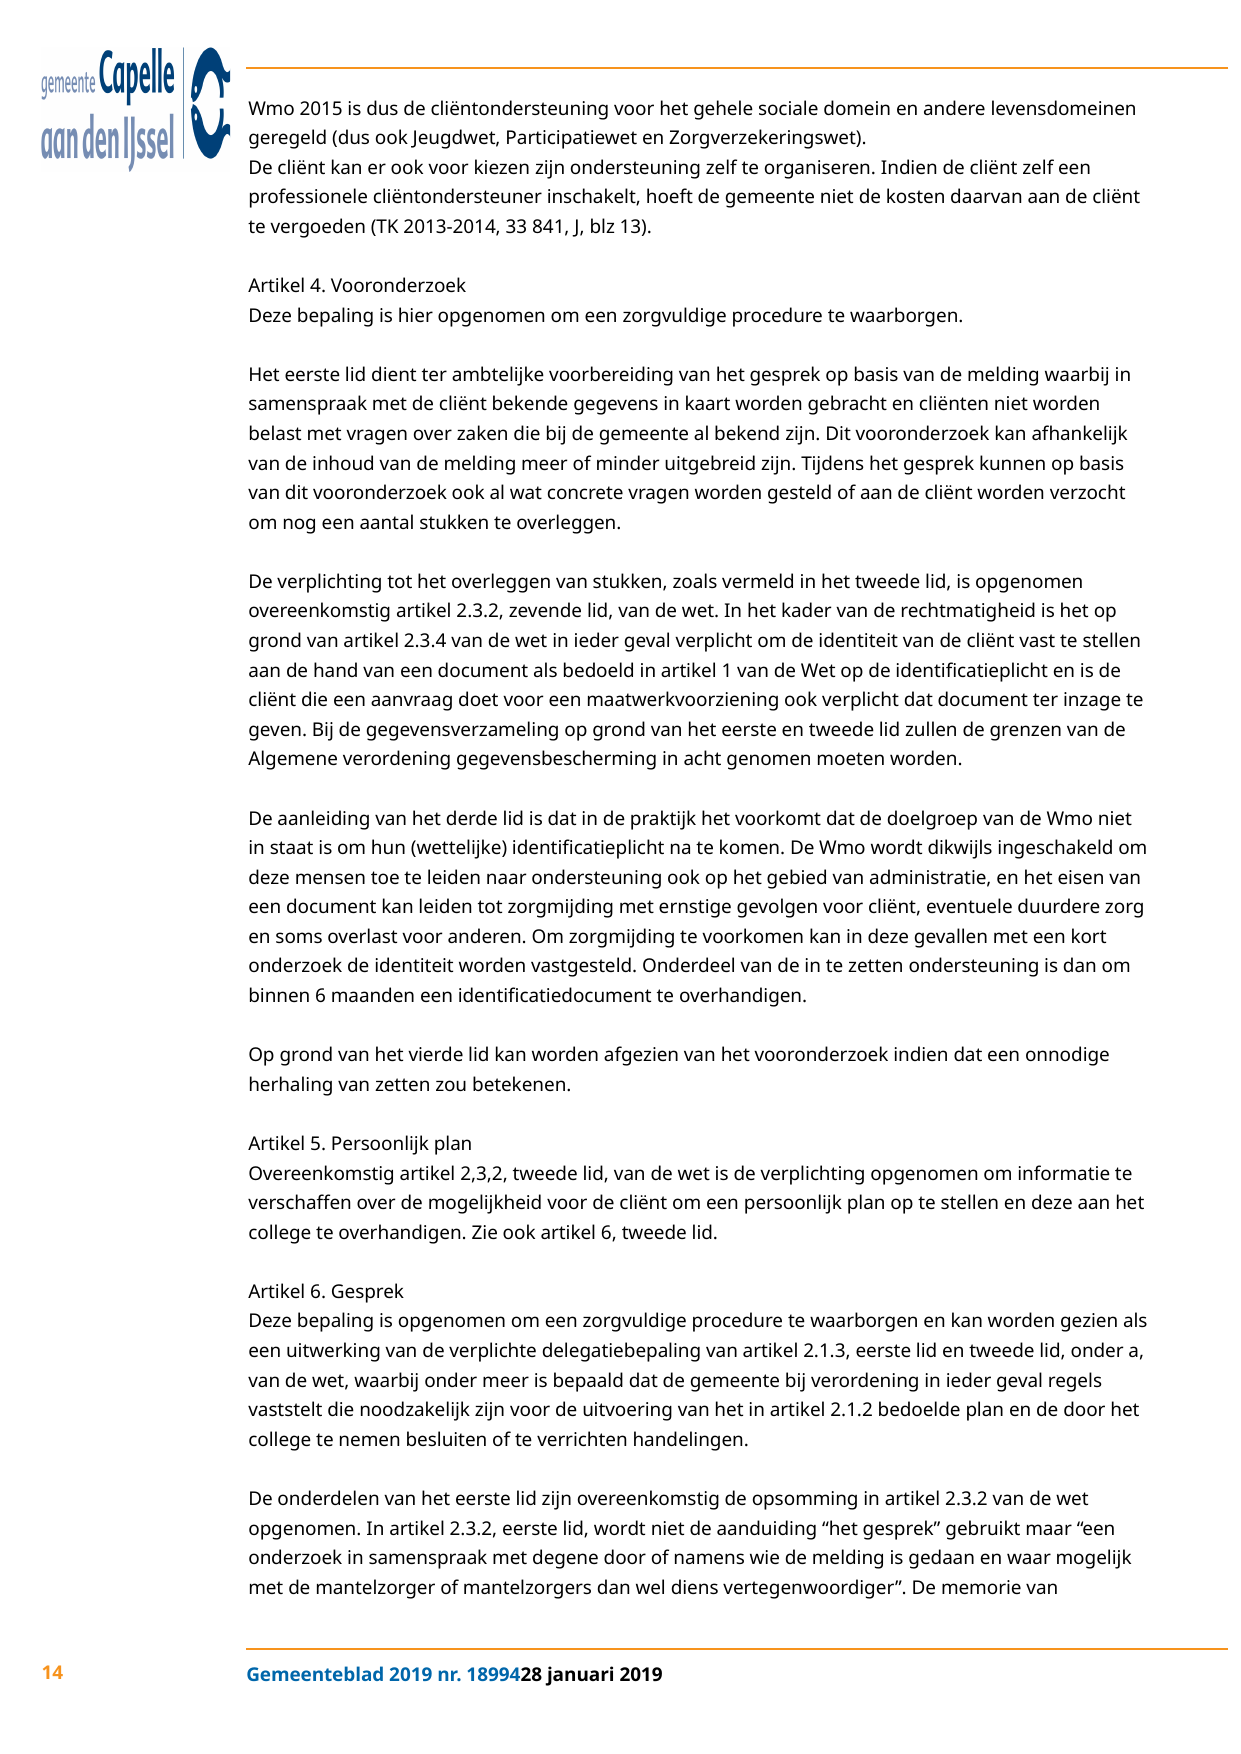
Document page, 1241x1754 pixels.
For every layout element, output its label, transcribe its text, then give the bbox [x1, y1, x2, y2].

picture [41, 47, 231, 172]
text Artikel 4. Vooronderzoek [248, 272, 1152, 298]
text Op grond van het vierde lid kan worden afgezien van het vooronderzoek indien dat een onnodige herhaling van zetten zou betekenen. [248, 1041, 1152, 1097]
text De onderdelen van het eerste lid zijn overeenkomstig de opsomming in artikel 2.3.2 van de wet opgenomen. In artikel 2.3.2, eerste lid, wordt niet de aanduiding “het gesprek” gebruikt maar “een onderzoek in samenspraak met degene door of namens wie de melding is gedaan en waar mogelijk met de mantelzorger of mantelzorgers dan wel diens vertegenwoordiger”. De memorie van [248, 1485, 1152, 1600]
text De aanleiding van het derde lid is dat in de praktijk het voorkomt dat de doelgroep van de Wmo niet in staat is om hun (wettelijke) identificatieplicht na te komen. De Wmo wordt dikwijls ingeschakeld om deze mensen toe te leiden naar ondersteuning ook op het gebied van administratie, en het eisen van een document kan leiden tot zorgmijding met ernstige gevolgen voor cliënt, eventuele duurdere zorg en soms overlast voor anderen. Om zorgmijding te voorkomen kan in deze gevallen met een kort onderzoek de identiteit worden vastgesteld. Onderdeel van de in te zetten ondersteuning is dan om binnen 6 maanden een identificatiedocument te overhandigen. [248, 805, 1152, 1008]
text Wmo 2015 is dus de cliëntondersteuning voor het gehele sociale domein en andere levensdomeinen geregeld (dus ook Jeugdwet, Participatiewet en Zorgverzekeringswet). [248, 95, 1152, 150]
text Het eerste lid dient ter ambtelijke voorbereiding van het gesprek op basis van de melding waarbij in samenspraak met de cliënt bekende gegevens in kaart worden gebracht en cliënten niet worden belast met vragen over zaken die bij de gemeente al bekend zijn. Dit vooronderzoek kan afhankelijk van de inhoud van de melding meer of minder uitgebreid zijn. Tijdens het gesprek kunnen op basis van dit vooronderzoek ook al wat concrete vragen worden gesteld of aan de cliënt worden verzocht om nog een aantal stukken te overleggen. [248, 361, 1152, 535]
text Deze bepaling is hier opgenomen om een zorgvuldige procedure te waarborgen. [248, 302, 1152, 328]
text Artikel 5. Persoonlijk plan [248, 1130, 1152, 1156]
text Overeenkomstig artikel 2,3,2, tweede lid, van de wet is de verplichting opgenomen om informatie te verschaffen over de mogelijkheid voor de cliënt om een persoonlijk plan op te stellen en deze aan het college te overhandigen. Zie ook artikel 6, tweede lid. [248, 1160, 1152, 1245]
text De cliënt kan er ook voor kiezen zijn ondersteuning zelf te organiseren. Indien de cliënt zelf een professionele cliëntondersteuner inschakelt, hoeft de gemeente niet de kosten daarvan aan de cliënt te vergoeden (TK 2013-2014, 33 841, J, blz 13). [248, 154, 1152, 239]
text De verplichting tot het overleggen van stukken, zoals vermeld in het tweede lid, is opgenomen overeenkomstig artikel 2.3.2, zevende lid, van de wet. In het kader van de rechtmatigheid is het op grond van artikel 2.3.4 van de wet in ieder geval verplicht om de identiteit van de cliënt vast te stellen aan de hand van een document als bedoeld in artikel 1 van de Wet op de identificatieplicht en is de cliënt die een aanvraag doet voor een maatwerkvoorziening ook verplicht dat document ter inzage te geven. Bij de gegevensverzameling op grond van het eerste en tweede lid zullen de grenzen van de Algemene verordening gegevensbescherming in acht genomen moeten worden. [248, 568, 1152, 771]
text Artikel 6. Gesprek [248, 1278, 1152, 1304]
text Deze bepaling is opgenomen om een zorgvuldige procedure te waarborgen en kan worden gezien als een uitwerking van de verplichte delegatiebepaling van artikel 2.1.3, eerste lid en tweede lid, onder a, van de wet, waarbij onder meer is bepaald dat de gemeente bij verordening in ieder geval regels vaststelt die noodzakelijk zijn voor de uitvoering van het in artikel 2.1.2 bedoelde plan en de door het college te nemen besluiten of te verrichten handelingen. [248, 1308, 1152, 1452]
